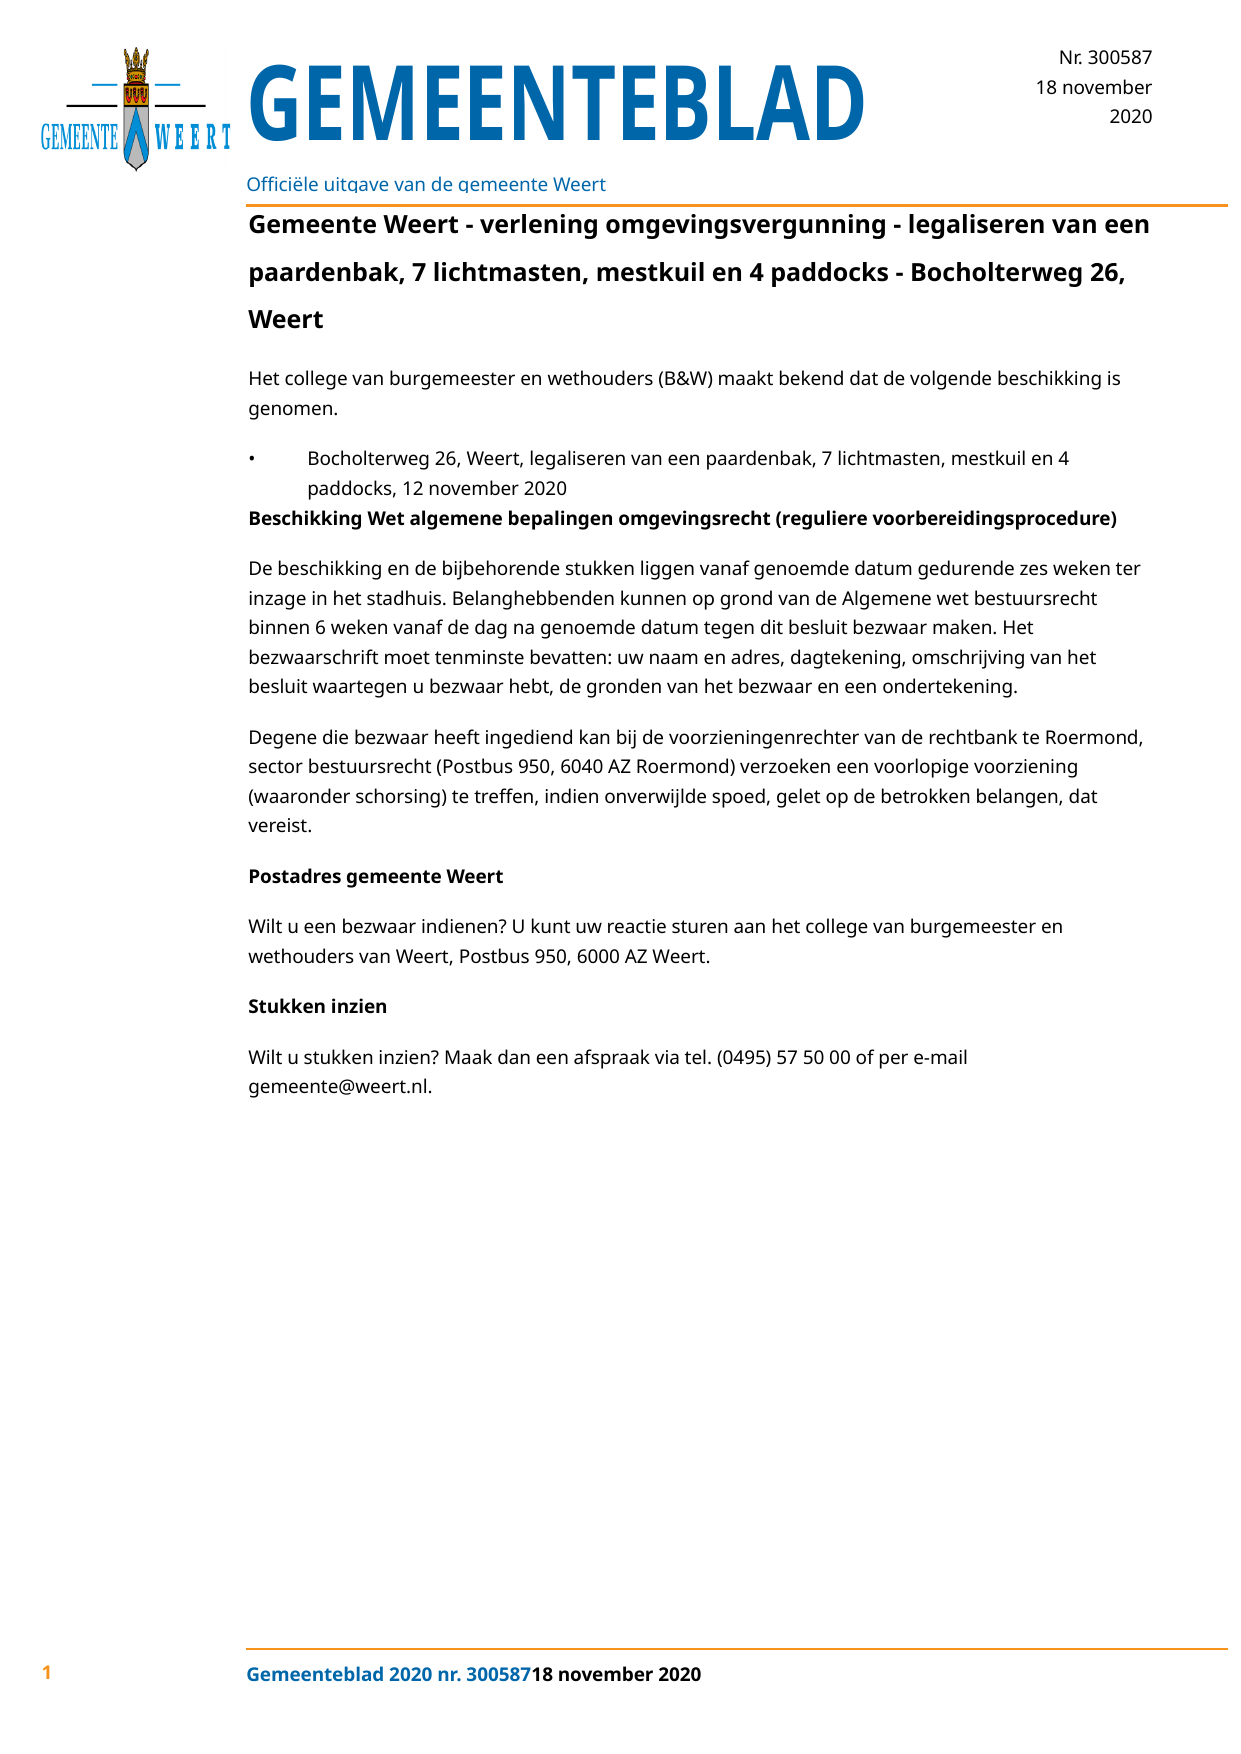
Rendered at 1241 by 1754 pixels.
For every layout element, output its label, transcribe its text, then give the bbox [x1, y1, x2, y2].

text Stukken inzien [248, 993, 1152, 1019]
list Bocholterweg 26, Weert, legaliseren van een paardenbak, 7 lichtmasten, mestkuil en 4 paddocks, 12 november 2020 [248, 446, 1152, 501]
text Het college van burgemeester en wethouders (B&W) maakt bekend dat de volgende beschikking is genomen. [248, 366, 1152, 421]
text Degene die bezwaar heeft ingediend kan bij de voorzieningenrechter van de rechtbank te Roermond, sector bestuursrecht (Postbus 950, 6040 AZ Roermond) verzoeken een voorlopige voorziening (waaronder schorsing) te treffen, indien onverwijlde spoed, gelet op de betrokken belangen, dat vereist. [248, 724, 1152, 838]
text De beschikking en de bijbehorende stukken liggen vanaf genoemde datum gedurende zes weken ter inzage in het stadhuis. Belanghebbenden kunnen op grond van de Algemene wet bestuursrecht binnen 6 weken vanaf de dag na genoemde datum tegen dit besluit bezwaar maken. Het bezwaarschrift moet tenminste bevatten: uw naam en adres, dagtekening, omschrijving van het besluit waartegen u bezwaar hebt, de gronden van het bezwaar en een ondertekening. [248, 555, 1152, 699]
picture [41, 47, 231, 172]
text Gemeente Weert - verlening omgevingsvergunning - legaliseren van een paardenbak, 7 lichtmasten, mestkuil en 4 paddocks - Bocholterweg 26, Weert [248, 207, 1152, 336]
text Beschikking Wet algemene bepalingen omgevingsrecht (reguliere voorbereidingsprocedure) [248, 505, 1152, 530]
text Wilt u een bezwaar indienen? U kunt uw reactie sturen aan het college van burgemeester en wethouders van Weert, Postbus 950, 6000 AZ Weert. [248, 913, 1152, 969]
text Postadres gemeente Weert [248, 863, 1152, 889]
text Wilt u stukken inzien? Maak dan een afspraak via tel. (0495) 57 50 00 of per e-mail gemeente@weert.nl. [248, 1044, 1152, 1099]
